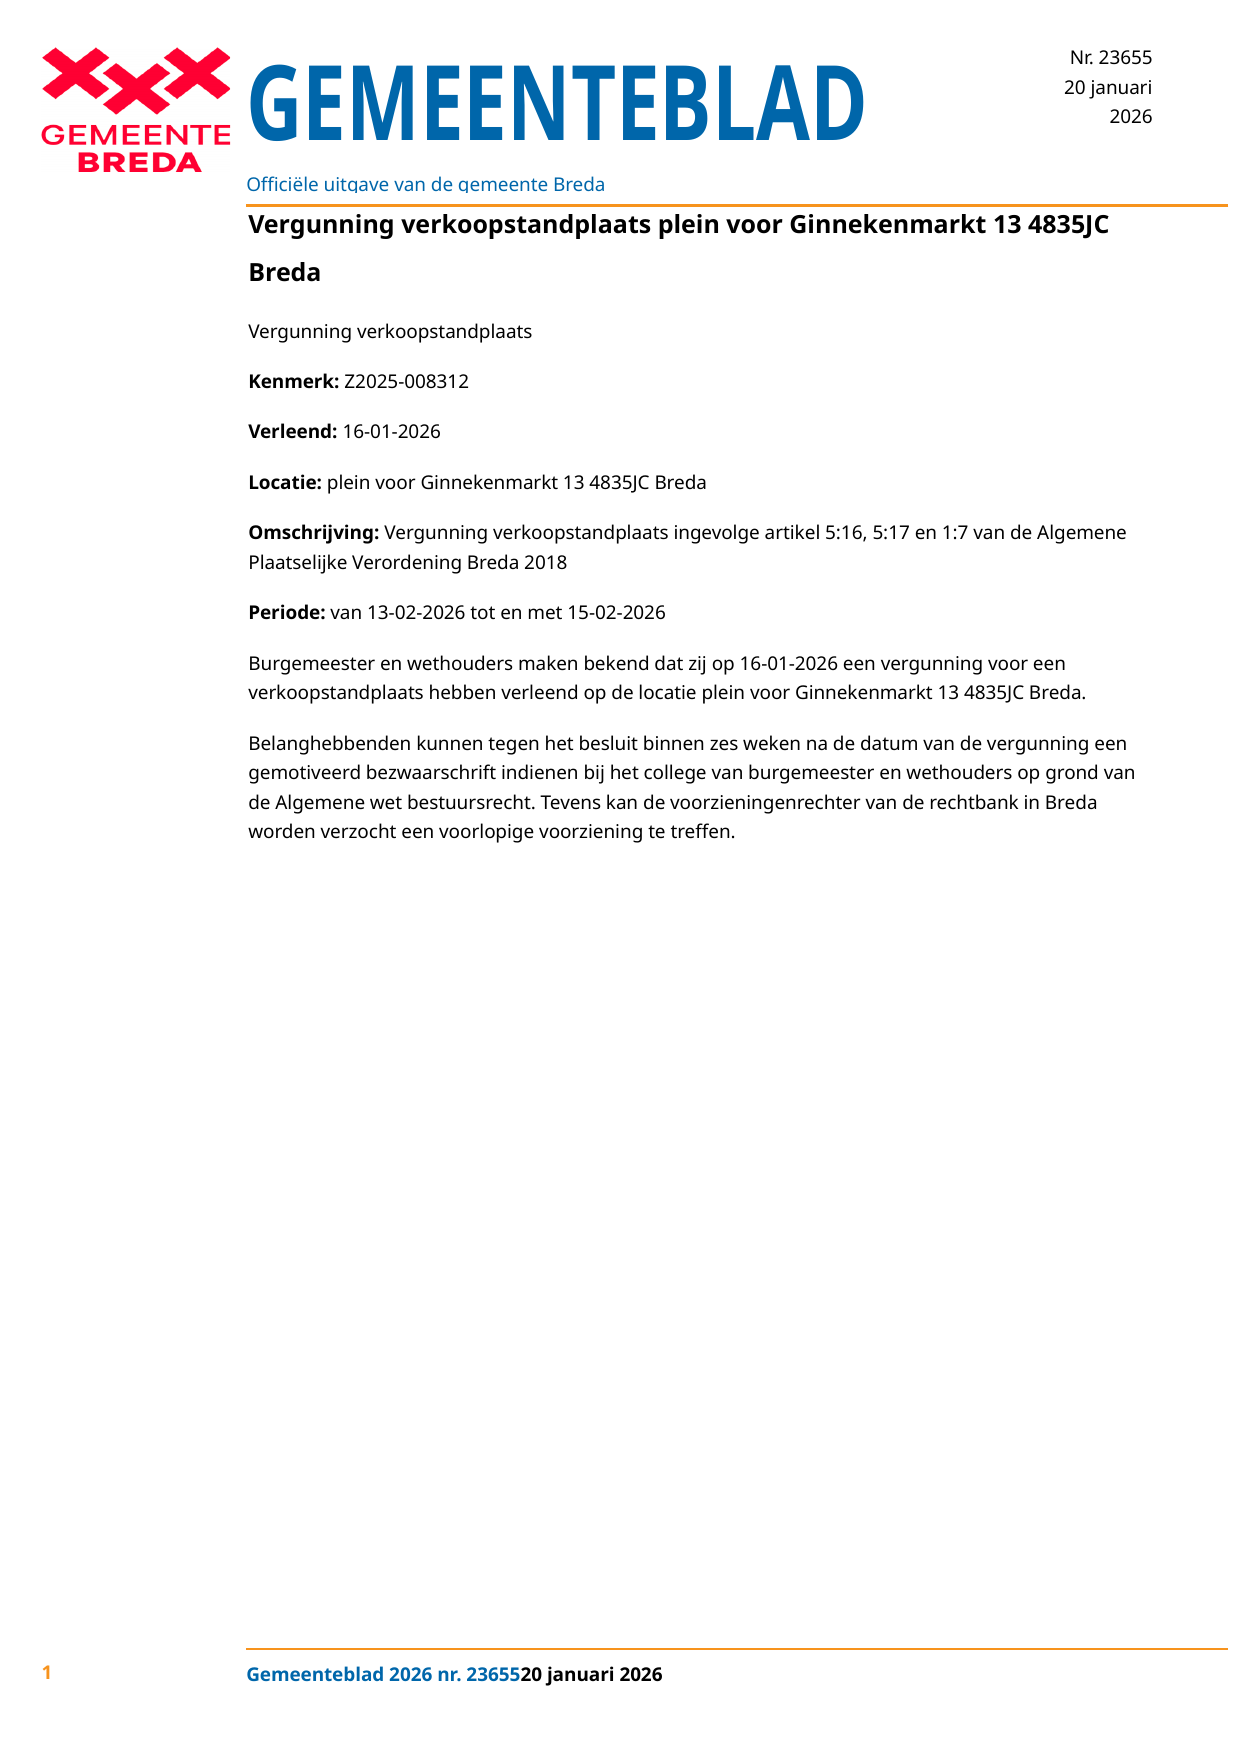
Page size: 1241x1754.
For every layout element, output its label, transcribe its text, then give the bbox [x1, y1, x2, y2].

text Periode: van 13-02-2026 tot en met 15-02-2026 [248, 599, 1152, 625]
text Verleend: 16-01-2026 [248, 419, 1152, 444]
text Kenmerk: Z2025-008312 [248, 368, 1152, 394]
text Belanghebbenden kunnen tegen het besluit binnen zes weken na de datum van de vergunning een gemotiveerd bezwaarschrift indienen bij het college van burgemeester en wethouders op grond van de Algemene wet bestuursrecht. Tevens kan de voorzieningenrechter van de rechtbank in Breda worden verzocht een voorlopige voorziening te treffen. [248, 730, 1152, 844]
text Omschrijving: Vergunning verkoopstandplaats ingevolge artikel 5:16, 5:17 en 1:7 van de Algemene Plaatselijke Verordening Breda 2018 [248, 519, 1152, 575]
picture [41, 47, 231, 172]
text Burgemeester en wethouders maken bekend dat zij op 16-01-2026 een vergunning voor een verkoopstandplaats hebben verleend op de locatie plein voor Ginnekenmarkt 13 4835JC Breda. [248, 650, 1152, 705]
text Locatie: plein voor Ginnekenmarkt 13 4835JC Breda [248, 469, 1152, 495]
text Vergunning verkoopstandplaats [248, 318, 1152, 344]
text Vergunning verkoopstandplaats plein voor Ginnekenmarkt 13 4835JC Breda [248, 207, 1152, 288]
